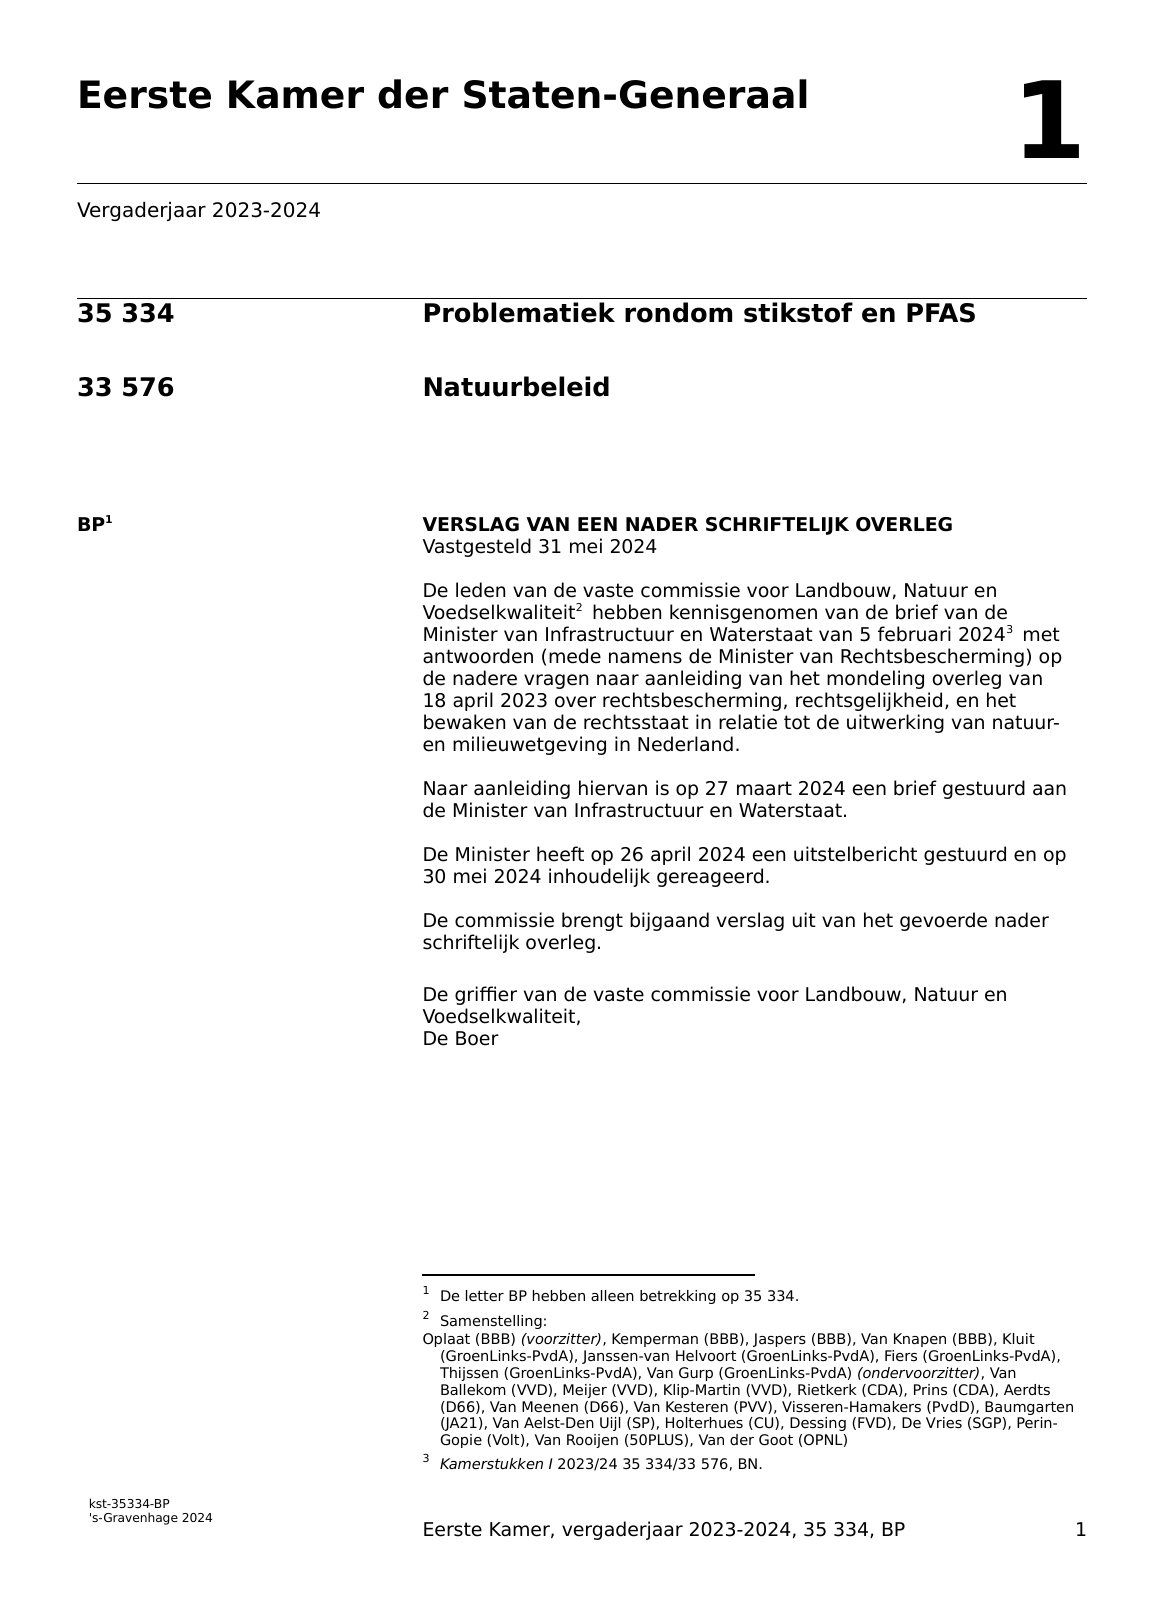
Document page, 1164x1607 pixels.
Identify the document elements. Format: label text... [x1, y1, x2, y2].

text 's-Gravenhage 2024 [88, 1511, 323, 1525]
table_cell Vergaderjaar 2023-2024 [77, 184, 1087, 298]
text kst-35334-BP [88, 1497, 323, 1511]
table_header 1 [886, 59, 1087, 183]
subtitle 35 334 Problematiek rondom stikstof en PFAS [77, 299, 1087, 329]
text Naar aanleiding hiervan is op 27 maart 2024 een brief gestuurd aan de Minister van Infrastructuur en Waterstaat. [422, 778, 1087, 822]
text De Minister heeft op 26 april 2024 een uitstelbericht gestuurd en op 30 mei 2024 inhoudelijk gereageerd. [422, 844, 1087, 888]
text Samenstelling: [422, 1309, 1087, 1331]
subtitle 33 576 Natuurbeleid [77, 373, 1087, 403]
text De commissie brengt bijgaand verslag uit van het gevoerde nader schriftelijk overleg. [422, 910, 1087, 954]
text De griffier van de vaste commissie voor Landbouw, Natuur en Voedselkwaliteit, De Boer [422, 984, 1087, 1050]
text De letter BP hebben alleen betrekking op 35 334. [422, 1284, 1087, 1306]
subtitle BP VERSLAG VAN EEN NADER SCHRIFTELIJK OVERLEG [77, 514, 1087, 536]
text Oplaat (BBB) (voorzitter), Kemperman (BBB), Jaspers (BBB), Van Knapen (BBB), Kluit (GroenLinks-PvdA), Janssen-van Helvoort (GroenLinks-PvdA), Fiers (GroenLinks-PvdA), Thijssen (GroenLinks-PvdA), Van Gurp (GroenLinks-PvdA) (ondervoorzitter), Van Ballekom (VVD), Meijer (VVD), Klip-Martin (VVD), Rietkerk (CDA), Prins (CDA), Aerdts (D66), Van Meenen (D66), Van Kesteren (PVV), Visseren-Hamakers (PvdD), Baumgarten (JA21), Van Aelst-Den Uijl (SP), Holterhues (CU), Dessing (FVD), De Vries (SGP), Perin-Gopie (Volt), Van Rooijen (50PLUS), Van der Goot (OPNL) [422, 1331, 1087, 1449]
table_header Eerste Kamer der Staten-Generaal [77, 59, 886, 183]
text Kamerstukken I 2023/24 35 334/33 576, BN. [422, 1452, 1087, 1474]
text De leden van de vaste commissie voor Landbouw, Natuur en Voedselkwaliteit hebben kennisgenomen van de brief van de Minister van Infrastructuur en Waterstaat van 5 februari 2024 met antwoorden (mede namens de Minister van Rechtsbescherming) op de nadere vragen naar aanleiding van het mondeling overleg van 18 april 2023 over rechtsbescherming, rechtsgelijkheid, en het bewaken van de rechtsstaat in relatie tot de uitwerking van natuur- en milieuwetgeving in Nederland. [422, 580, 1087, 756]
text Vastgesteld 31 mei 2024 [422, 536, 1087, 558]
